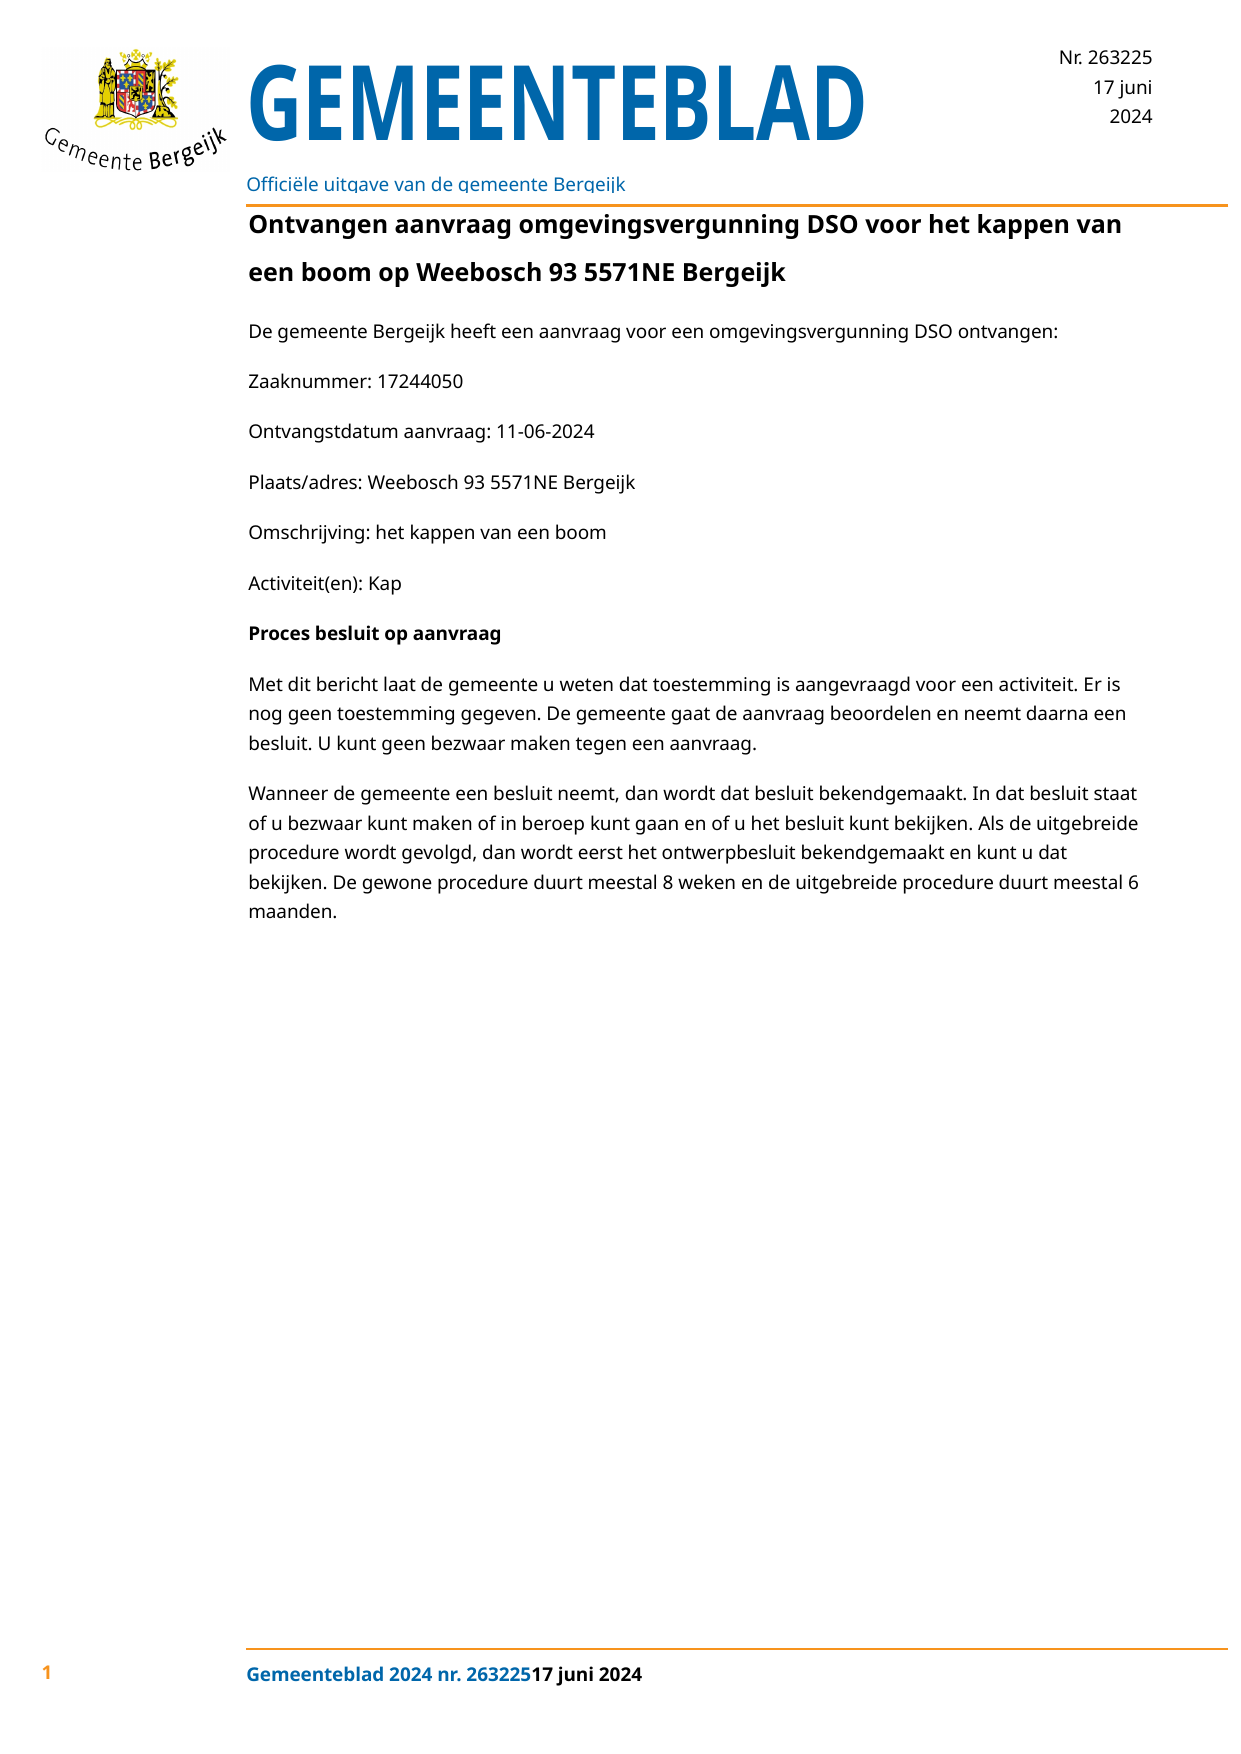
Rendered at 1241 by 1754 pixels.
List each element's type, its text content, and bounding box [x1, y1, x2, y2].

text Zaaknummer: 17244050 [248, 368, 1152, 394]
text Proces besluit op aanvraag [248, 620, 1152, 646]
text Ontvangstdatum aanvraag: 11-06-2024 [248, 419, 1152, 444]
text Plaats/adres: Weebosch 93 5571NE Bergeijk [248, 469, 1152, 495]
text Activiteit(en): Kap [248, 570, 1152, 596]
text Omschrijving: het kappen van een boom [248, 519, 1152, 545]
picture [41, 47, 231, 172]
text Ontvangen aanvraag omgevingsvergunning DSO voor het kappen van een boom op Weebosch 93 5571NE Bergeijk [248, 207, 1152, 288]
text Wanneer de gemeente een besluit neemt, dan wordt dat besluit bekendgemaakt. In dat besluit staat of u bezwaar kunt maken of in beroep kunt gaan en of u het besluit kunt bekijken. Als de uitgebreide procedure wordt gevolgd, dan wordt eerst het ontwerpbesluit bekendgemaakt en kunt u dat bekijken. De gewone procedure duurt meestal 8 weken en de uitgebreide procedure duurt meestal 6 maanden. [248, 780, 1152, 924]
text Met dit bericht laat de gemeente u weten dat toestemming is aangevraagd voor een activiteit. Er is nog geen toestemming gegeven. De gemeente gaat de aanvraag beoordelen en neemt daarna een besluit. U kunt geen bezwaar maken tegen een aanvraag. [248, 671, 1152, 756]
text De gemeente Bergeijk heeft een aanvraag voor een omgevingsvergunning DSO ontvangen: [248, 318, 1152, 344]
